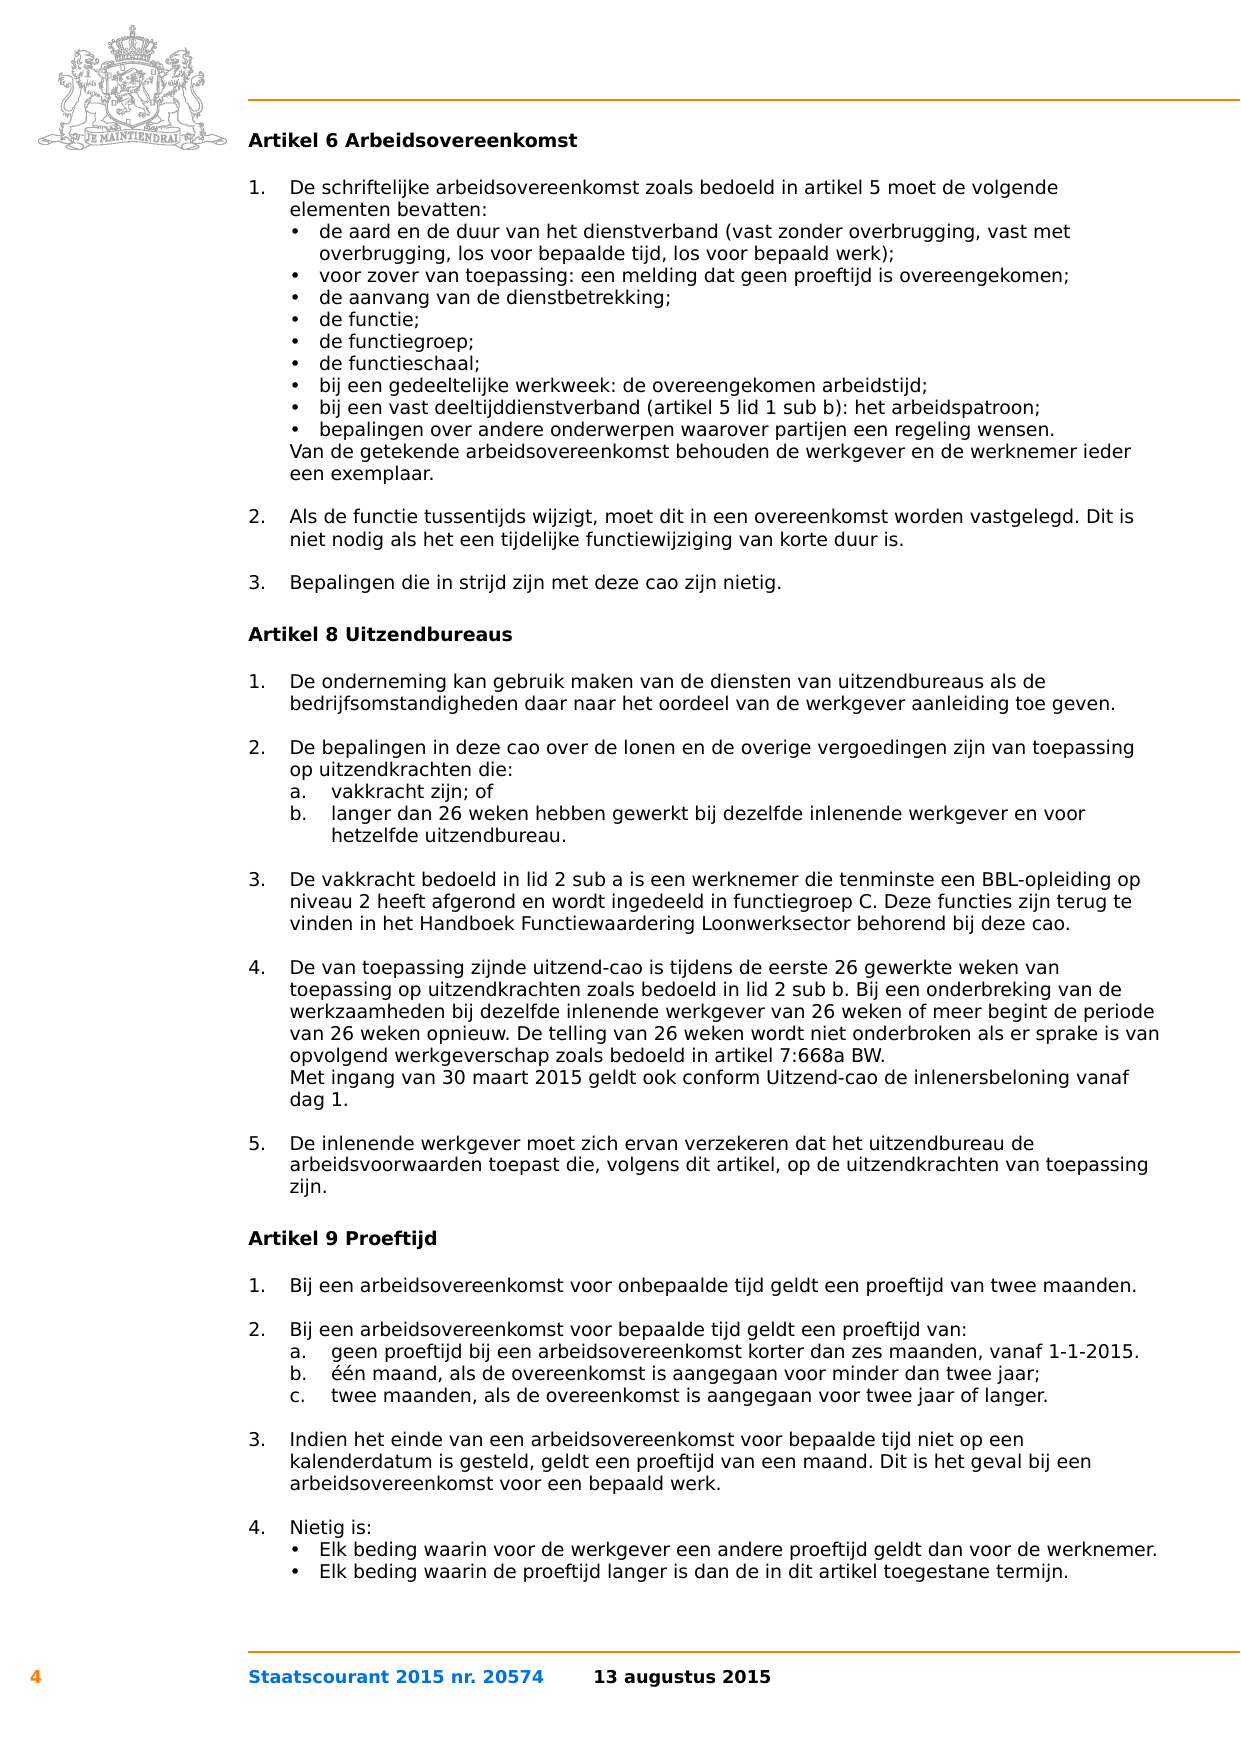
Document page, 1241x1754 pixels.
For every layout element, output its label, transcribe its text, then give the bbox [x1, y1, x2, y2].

text • Elk beding waarin de proeftijd langer is dan de in dit artikel toegestane termijn. [289, 1561, 1163, 1583]
text 3. Bepalingen die in strijd zijn met deze cao zijn nietig. [248, 572, 1163, 594]
text 1. Bij een arbeidsovereenkomst voor onbepaalde tijd geldt een proeftijd van twee maanden. [248, 1275, 1163, 1297]
text • de aanvang van de dienstbetrekking; [289, 287, 1163, 309]
text 2. Als de functie tussentijds wijzigt, moet dit in een overeenkomst worden vastgelegd. Dit is niet nodig als het een tijdelijke functiewijziging van korte duur is. [248, 506, 1163, 550]
text a. geen proeftijd bij een arbeidsovereenkomst korter dan zes maanden, vanaf 1-1-2015. [289, 1341, 1163, 1363]
text 2. Bij een arbeidsovereenkomst voor bepaalde tijd geldt een proeftijd van: [248, 1319, 1163, 1341]
text • voor zover van toepassing: een melding dat geen proeftijd is overeengekomen; [289, 265, 1163, 287]
text • bij een gedeeltelijke werkweek: de overeengekomen arbeidstijd; [289, 375, 1163, 397]
text 5. De inlenende werkgever moet zich ervan verzekeren dat het uitzendbureau de arbeidsvoorwaarden toepast die, volgens dit artikel, op de uitzendkrachten van toepassing zijn. [248, 1132, 1163, 1198]
text 3. Indien het einde van een arbeidsovereenkomst voor bepaalde tijd niet op een kalenderdatum is gesteld, geldt een proeftijd van een maand. Dit is het geval bij een arbeidsovereenkomst voor een bepaald werk. [248, 1429, 1163, 1495]
text 1. De schriftelijke arbeidsovereenkomst zoals bedoeld in artikel 5 moet de volgende elementen bevatten: [248, 177, 1163, 221]
text 4. Nietig is: [248, 1517, 1163, 1539]
text 2. De bepalingen in deze cao over de lonen en de overige vergoedingen zijn van toepassing op uitzendkrachten die: [248, 737, 1163, 781]
text • de functie; [289, 309, 1163, 331]
text • de functieschaal; [289, 353, 1163, 375]
text Met ingang van 30 maart 2015 geldt ook conform Uitzend-cao de inlenersbeloning vanaf dag 1. [289, 1067, 1163, 1111]
text • de aard en de duur van het dienstverband (vast zonder overbrugging, vast met overbrugging, los voor bepaalde tijd, los voor bepaald werk); [289, 221, 1163, 265]
text 3. De vakkracht bedoeld in lid 2 sub a is een werknemer die tenminste een BBL-opleiding op niveau 2 heeft afgerond en wordt ingedeeld in functiegroep C. Deze functies zijn terug te vinden in het Handboek Functiewaardering Loonwerksector behorend bij deze cao. [248, 869, 1163, 935]
text c. twee maanden, als de overeenkomst is aangegaan voor twee jaar of langer. [289, 1385, 1163, 1407]
text b. één maand, als de overeenkomst is aangegaan voor minder dan twee jaar; [289, 1363, 1163, 1385]
picture [38, 25, 227, 150]
subtitle Artikel 8 Uitzendbureaus [248, 624, 1163, 646]
text • Elk beding waarin voor de werkgever een andere proeftijd geldt dan voor de werknemer. [289, 1539, 1163, 1561]
text 4. De van toepassing zijnde uitzend-cao is tijdens de eerste 26 gewerkte weken van toepassing op uitzendkrachten zoals bedoeld in lid 2 sub b. Bij een onderbreking van de werkzaamheden bij dezelfde inlenende werkgever van 26 weken of meer begint de periode van 26 weken opnieuw. De telling van 26 weken wordt niet onderbroken als er sprake is van opvolgend werkgeverschap zoals bedoeld in artikel 7:668a BW. [248, 957, 1163, 1067]
text • bij een vast deeltijddienstverband (artikel 5 lid 1 sub b): het arbeidspatroon; [289, 397, 1163, 419]
text • de functiegroep; [289, 331, 1163, 353]
text a. vakkracht zijn; of [289, 781, 1163, 803]
text 1. De onderneming kan gebruik maken van de diensten van uitzendbureaus als de bedrijfsomstandigheden daar naar het oordeel van de werkgever aanleiding toe geven. [248, 671, 1163, 715]
text b. langer dan 26 weken hebben gewerkt bij dezelfde inlenende werkgever en voor hetzelfde uitzendbureau. [289, 803, 1163, 847]
text • bepalingen over andere onderwerpen waarover partijen een regeling wensen. [289, 419, 1163, 441]
subtitle Artikel 6 Arbeidsovereenkomst [248, 130, 1163, 152]
text Van de getekende arbeidsovereenkomst behouden de werkgever en de werknemer ieder een exemplaar. [289, 441, 1163, 484]
subtitle Artikel 9 Proeftijd [248, 1228, 1163, 1250]
